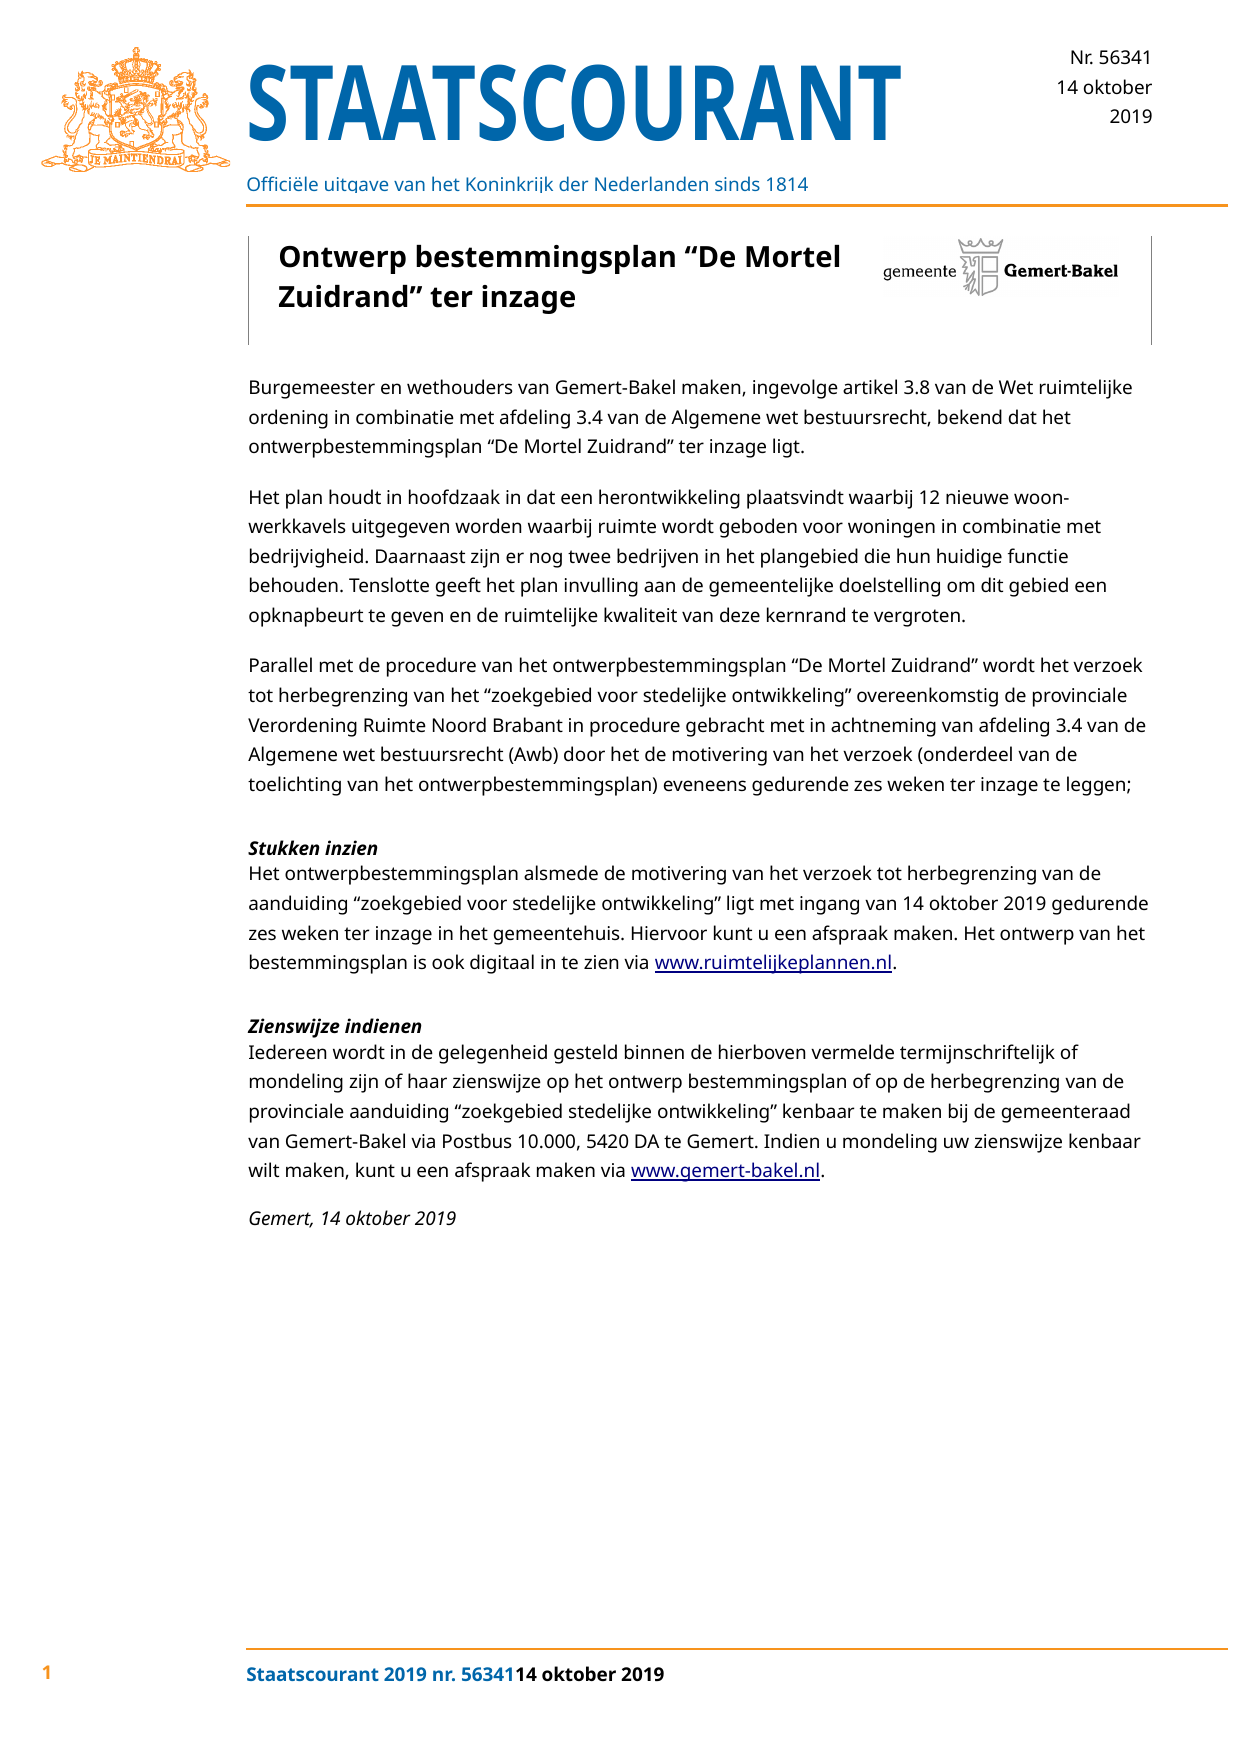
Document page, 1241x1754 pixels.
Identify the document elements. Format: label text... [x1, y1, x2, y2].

text Zienswijze indienen [248, 1013, 1152, 1039]
text Het plan houdt in hoofdzaak in dat een herontwikkeling plaatsvindt waarbij 12 nieuwe woon-werkkavels uitgegeven worden waarbij ruimte wordt geboden voor woningen in combinatie met bedrijvigheid. Daarnaast zijn er nog twee bedrijven in het plangebied die hun huidige functie behouden. Tenslotte geeft het plan invulling aan de gemeentelijke doelstelling om dit gebied een opknapbeurt te geven en de ruimtelijke kwaliteit van deze kernrand te vergroten. [248, 484, 1152, 628]
text Parallel met de procedure van het ontwerpbestemmingsplan “De Mortel Zuidrand” wordt het verzoek tot herbegrenzing van het “zoekgebied voor stedelijke ontwikkeling” overeenkomstig de provinciale Verordening Ruimte Noord Brabant in procedure gebracht met in achtneming van afdeling 3.4 van de Algemene wet bestuursrecht (Awb) door het de motivering van het verzoek (onderdeel van de toelichting van het ontwerpbestemmingsplan) eveneens gedurende zes weken ter inzage te leggen; [248, 653, 1152, 797]
table_header Ontwerp bestemmingsplan “De Mortel Zuidrand” ter inzage [249, 236, 850, 345]
text Het ontwerpbestemmingsplan alsmede de motivering van het verzoek tot herbegrenzing van de aanduiding “zoekgebied voor stedelijke ontwikkeling” ligt met ingang van 14 oktober 2019 gedurende zes weken ter inzage in het gemeentehuis. Hiervoor kunt u een afspraak maken. Het ontwerp van het bestemmingsplan is ook digitaal in te zien via www.ruimtelijkeplannen.nl. [248, 861, 1152, 975]
table_header [850, 236, 1151, 345]
picture [41, 47, 231, 172]
text Iedereen wordt in de gelegenheid gesteld binnen de hierboven vermelde termijnschriftelijk of mondeling zijn of haar zienswijze op het ontwerp bestemmingsplan of op de herbegrenzing van de provinciale aanduiding “zoekgebied stedelijke ontwikkeling” kenbaar te maken bij de gemeenteraad van Gemert-Bakel via Postbus 10.000, 5420 DA te Gemert. Indien u mondeling uw zienswijze kenbaar wilt maken, kunt u een afspraak maken via www.gemert-bakel.nl. [248, 1039, 1152, 1183]
picture [882, 236, 1119, 297]
text Gemert, 14 oktober 2019 [248, 1205, 1152, 1231]
text Stukken inzien [248, 835, 1152, 861]
text Burgemeester en wethouders van Gemert-Bakel maken, ingevolge artikel 3.8 van de Wet ruimtelijke ordening in combinatie met afdeling 3.4 van de Algemene wet bestuursrecht, bekend dat het ontwerpbestemmingsplan “De Mortel Zuidrand” ter inzage ligt. [248, 374, 1152, 459]
